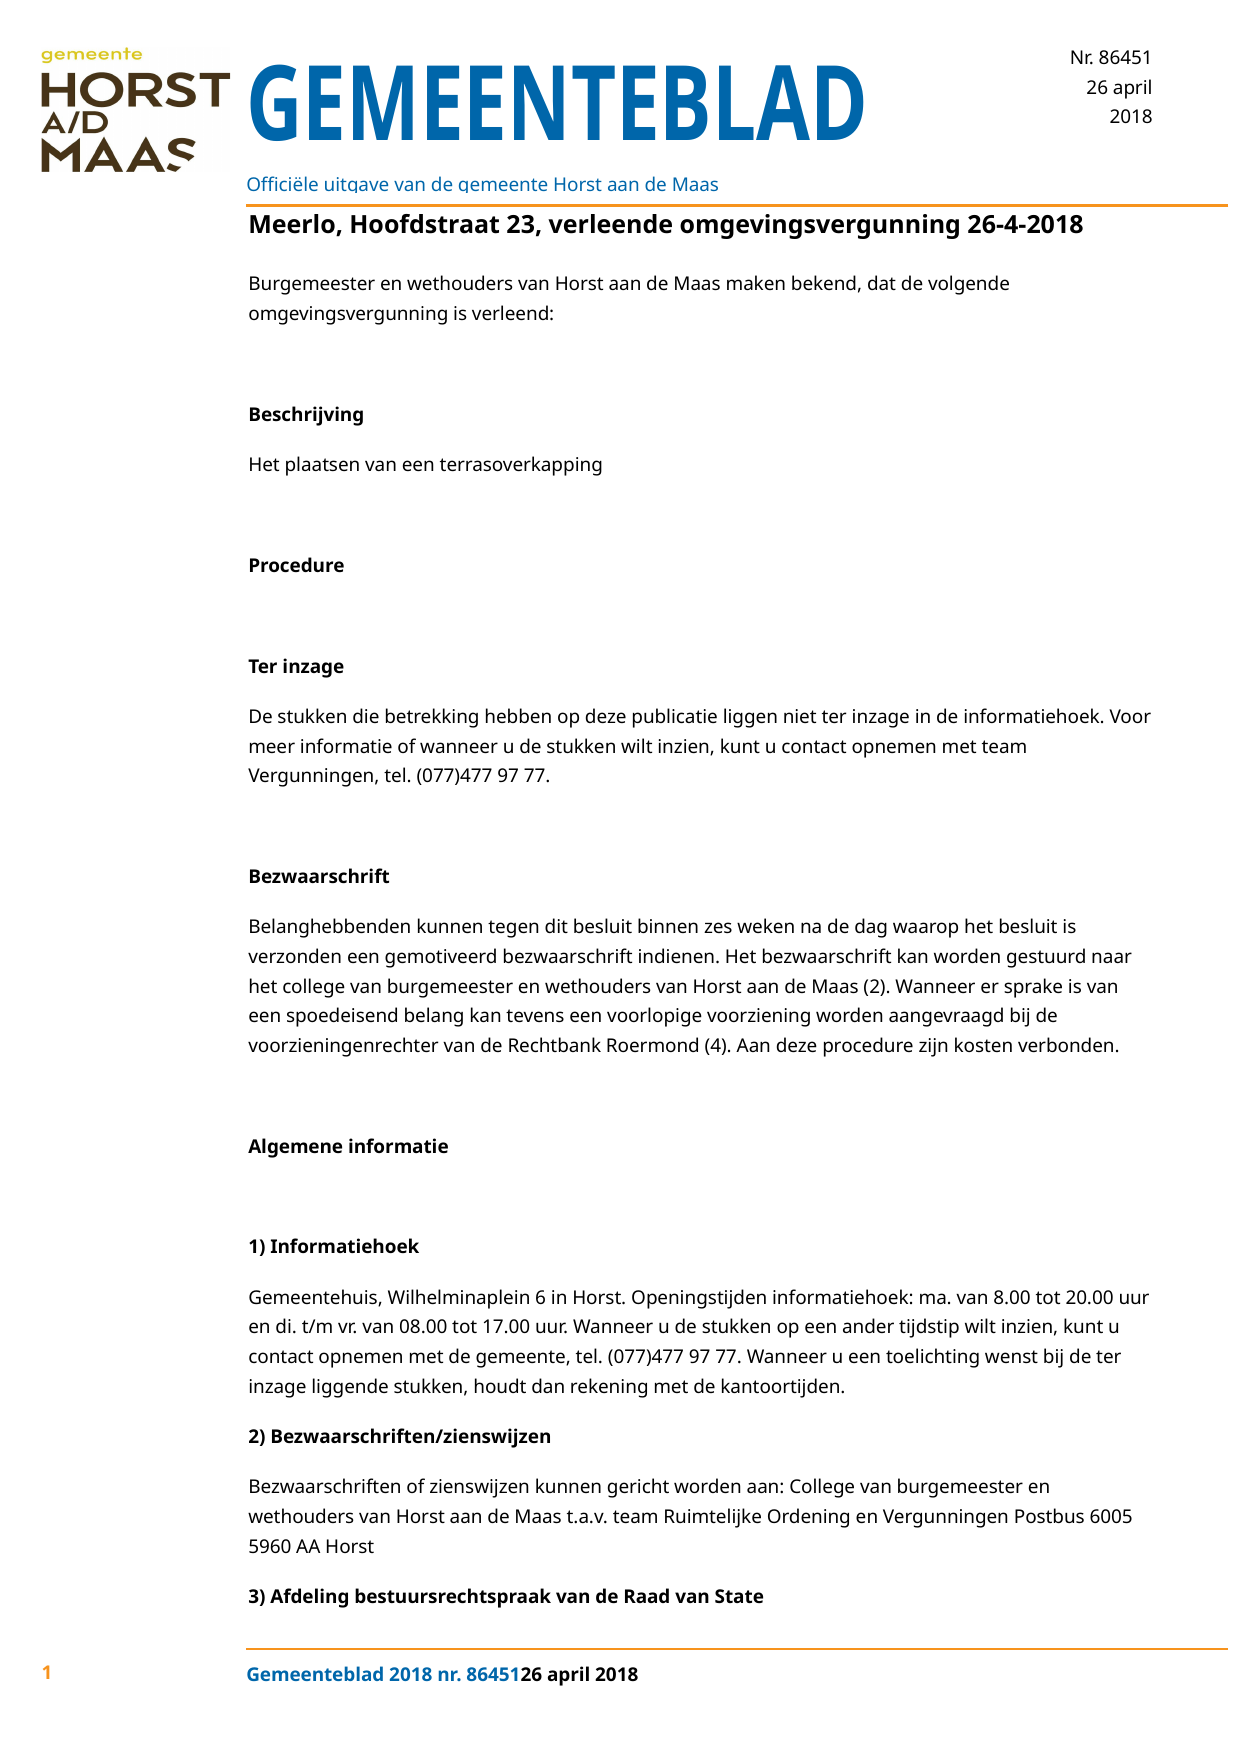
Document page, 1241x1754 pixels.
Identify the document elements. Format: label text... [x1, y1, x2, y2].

text 3) Afdeling bestuursrechtspraak van de Raad van State [248, 1583, 1152, 1609]
text Ter inzage [248, 653, 1152, 678]
text De stukken die betrekking hebben op deze publicatie liggen niet ter inzage in de informatiehoek. Voor meer informatie of wanneer u de stukken wilt inzien, kunt u contact opnemen met team Vergunningen, tel. (077)477 97 77. [248, 703, 1152, 788]
text Meerlo, Hoofdstraat 23, verleende omgevingsvergunning 26-4-2018 [248, 207, 1152, 241]
text Bezwaarschrift [248, 863, 1152, 889]
text Bezwaarschriften of zienswijzen kunnen gericht worden aan: College van burgemeester en wethouders van Horst aan de Maas t.a.v. team Ruimtelijke Ordening en Vergunningen Postbus 6005 5960 AA Horst [248, 1474, 1152, 1558]
text 2) Bezwaarschriften/zienswijzen [248, 1423, 1152, 1449]
text Burgemeester en wethouders van Horst aan de Maas maken bekend, dat de volgende omgevingsvergunning is verleend: [248, 270, 1152, 326]
text Het plaatsen van een terrasoverkapping [248, 451, 1152, 477]
text Beschrijving [248, 401, 1152, 426]
text Procedure [248, 552, 1152, 578]
text 1) Informatiehoek [248, 1234, 1152, 1259]
picture [41, 47, 231, 172]
text Gemeentehuis, Wilhelminaplein 6 in Horst. Openingstijden informatiehoek: ma. van 8.00 tot 20.00 uur en di. t/m vr. van 08.00 tot 17.00 uur. Wanneer u de stukken op een ander tijdstip wilt inzien, kunt u contact opnemen met de gemeente, tel. (077)477 97 77. Wanneer u een toelichting wenst bij de ter inzage liggende stukken, houdt dan rekening met de kantoortijden. [248, 1284, 1152, 1398]
text Belanghebbenden kunnen tegen dit besluit binnen zes weken na de dag waarop het besluit is verzonden een gemotiveerd bezwaarschrift indienen. Het bezwaarschrift kan worden gestuurd naar het college van burgemeester en wethouders van Horst aan de Maas (2). Wanneer er sprake is van een spoedeisend belang kan tevens een voorlopige voorziening worden aangevraagd bij de voorzieningenrechter van de Rechtbank Roermond (4). Aan deze procedure zijn kosten verbonden. [248, 914, 1152, 1058]
text Algemene informatie [248, 1133, 1152, 1158]
